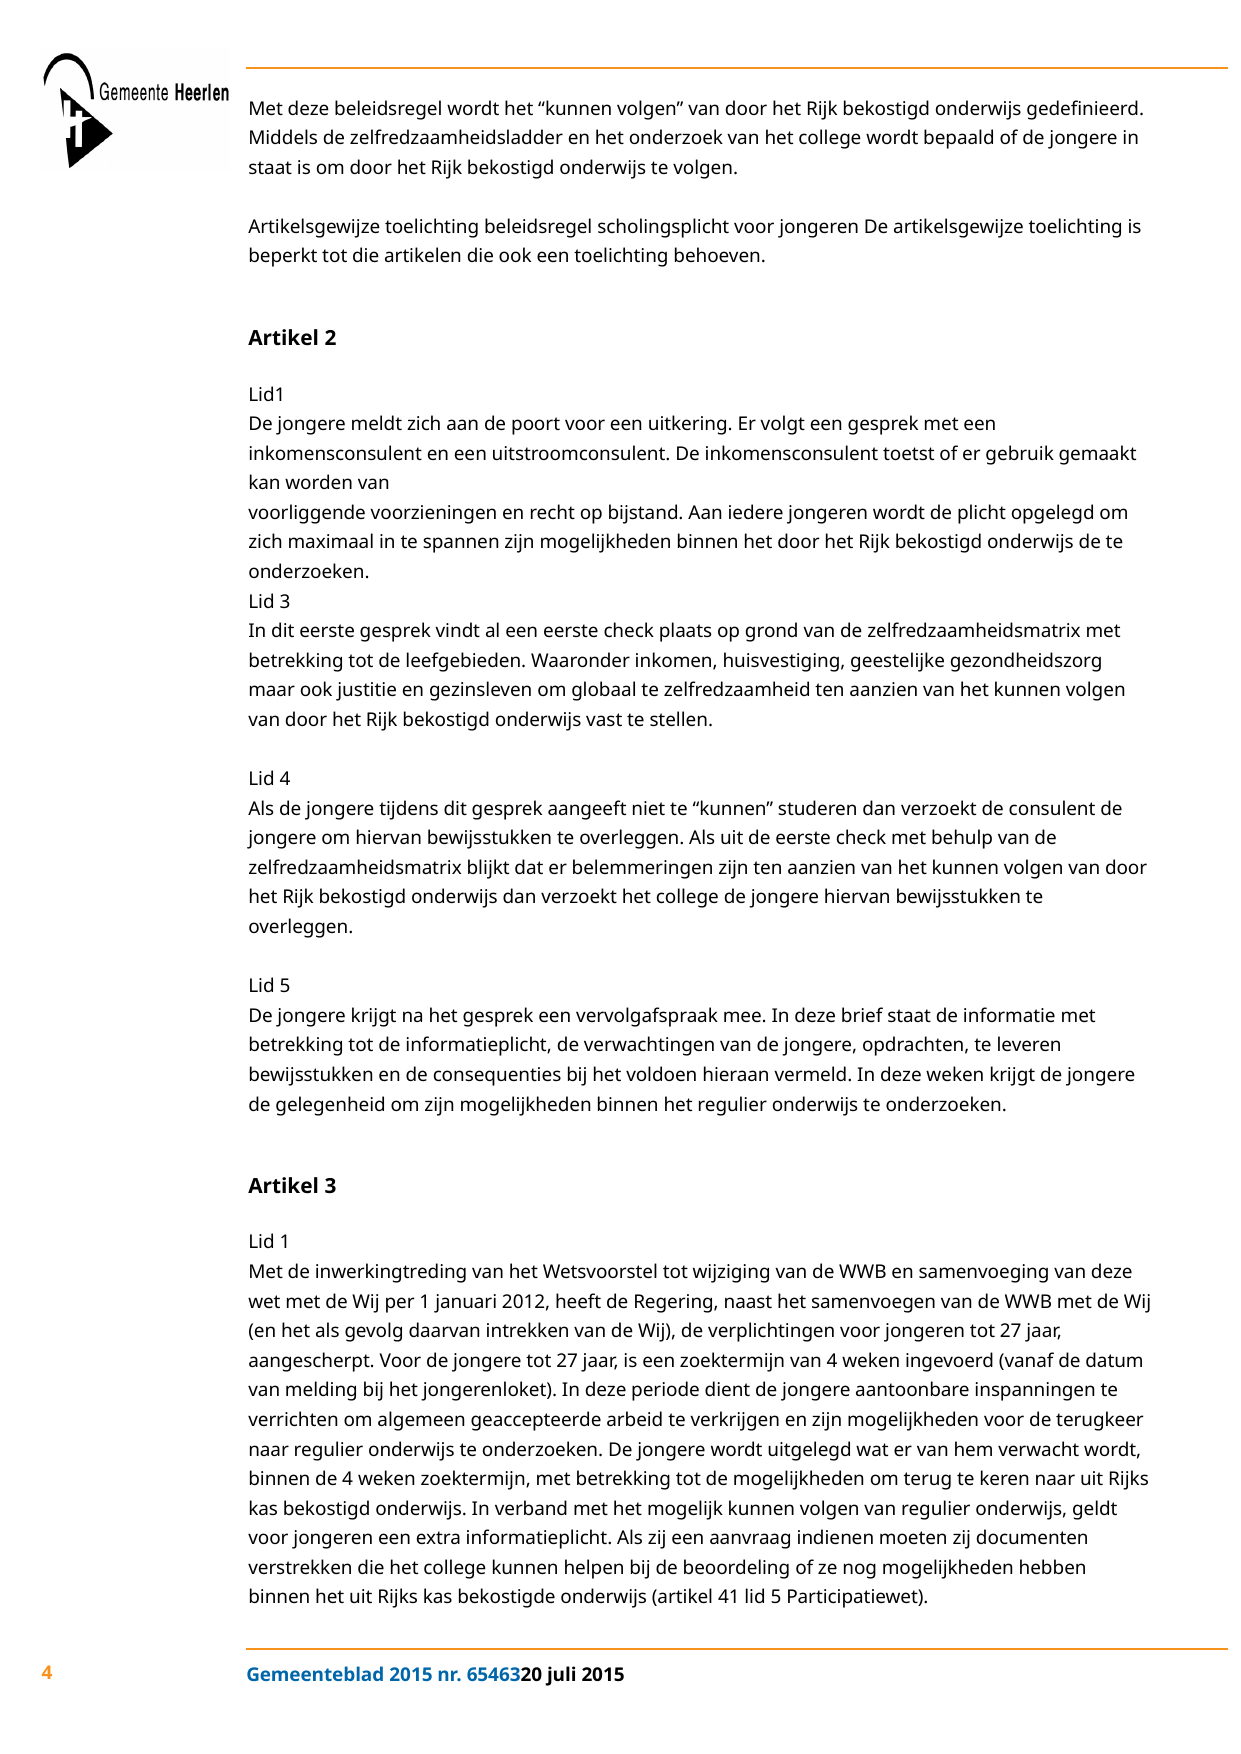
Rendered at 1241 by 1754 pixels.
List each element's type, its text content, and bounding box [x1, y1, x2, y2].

text Als de jongere tijdens dit gesprek aangeeft niet te “kunnen” studeren dan verzoekt de consulent de jongere om hiervan bewijsstukken te overleggen. Als uit de eerste check met behulp van de zelfredzaamheidsmatrix blijkt dat er belemmeringen zijn ten aanzien van het kunnen volgen van door het Rijk bekostigd onderwijs dan verzoekt het college de jongere hiervan bewijsstukken te overleggen. [248, 795, 1152, 939]
text De jongere krijgt na het gesprek een vervolgafspraak mee. In deze brief staat de informatie met betrekking tot de informatieplicht, de verwachtingen van de jongere, opdrachten, te leveren bewijsstukken en de consequenties bij het voldoen hieraan vermeld. In deze weken krijgt de jongere de gelegenheid om zijn mogelijkheden binnen het regulier onderwijs te onderzoeken. [248, 1002, 1152, 1116]
text voorliggende voorzieningen en recht op bijstand. Aan iedere jongeren wordt de plicht opgelegd om zich maximaal in te spannen zijn mogelijkheden binnen het door het Rijk bekostigd onderwijs de te onderzoeken. [248, 499, 1152, 584]
text In dit eerste gesprek vindt al een eerste check plaats op grond van de zelfredzaamheidsmatrix met betrekking tot de leefgebieden. Waaronder inkomen, huisvestiging, geestelijke gezondheidszorg maar ook justitie en gezinsleven om globaal te zelfredzaamheid ten aanzien van het kunnen volgen van door het Rijk bekostigd onderwijs vast te stellen. [248, 617, 1152, 732]
text Lid 5 [248, 972, 1152, 998]
text Artikelsgewijze toelichting beleidsregel scholingsplicht voor jongeren De artikelsgewijze toelichting is beperkt tot die artikelen die ook een toelichting behoeven. [248, 213, 1152, 268]
text Met deze beleidsregel wordt het “kunnen volgen” van door het Rijk bekostigd onderwijs gedefinieerd. Middels de zelfredzaamheidsladder en het onderzoek van het college wordt bepaald of de jongere in staat is om door het Rijk bekostigd onderwijs te volgen. [248, 95, 1152, 180]
text Lid 3 [248, 588, 1152, 613]
text Artikel 3 [248, 1171, 1152, 1199]
text Met de inwerkingtreding van het Wetsvoorstel tot wijziging van de WWB en samenvoeging van deze wet met de Wij per 1 januari 2012, heeft de Regering, naast het samenvoegen van de WWB met de Wij (en het als gevolg daarvan intrekken van de Wij), de verplichtingen voor jongeren tot 27 jaar, aangescherpt. Voor de jongere tot 27 jaar, is een zoektermijn van 4 weken ingevoerd (vanaf de datum van melding bij het jongerenloket). In deze periode dient de jongere aantoonbare inspanningen te verrichten om algemeen geaccepteerde arbeid te verkrijgen en zijn mogelijkheden voor de terugkeer naar regulier onderwijs te onderzoeken. De jongere wordt uitgelegd wat er van hem verwacht wordt, binnen de 4 weken zoektermijn, met betrekking tot de mogelijkheden om terug te keren naar uit Rijks kas bekostigd onderwijs. In verband met het mogelijk kunnen volgen van regulier onderwijs, geldt voor jongeren een extra informatieplicht. Als zij een aanvraag indienen moeten zij documenten verstrekken die het college kunnen helpen bij de beoordeling of ze nog mogelijkheden hebben binnen het uit Rijks kas bekostigde onderwijs (artikel 41 lid 5 Participatiewet). [248, 1258, 1152, 1609]
text Lid 4 [248, 765, 1152, 791]
text De jongere meldt zich aan de poort voor een uitkering. Er volgt een gesprek met een inkomensconsulent en een uitstroomconsulent. De inkomensconsulent toetst of er gebruik gemaakt kan worden van [248, 410, 1152, 495]
picture [41, 47, 231, 172]
text Lid 1 [248, 1229, 1152, 1254]
text Artikel 2 [248, 323, 1152, 351]
text Lid1 [248, 381, 1152, 406]
